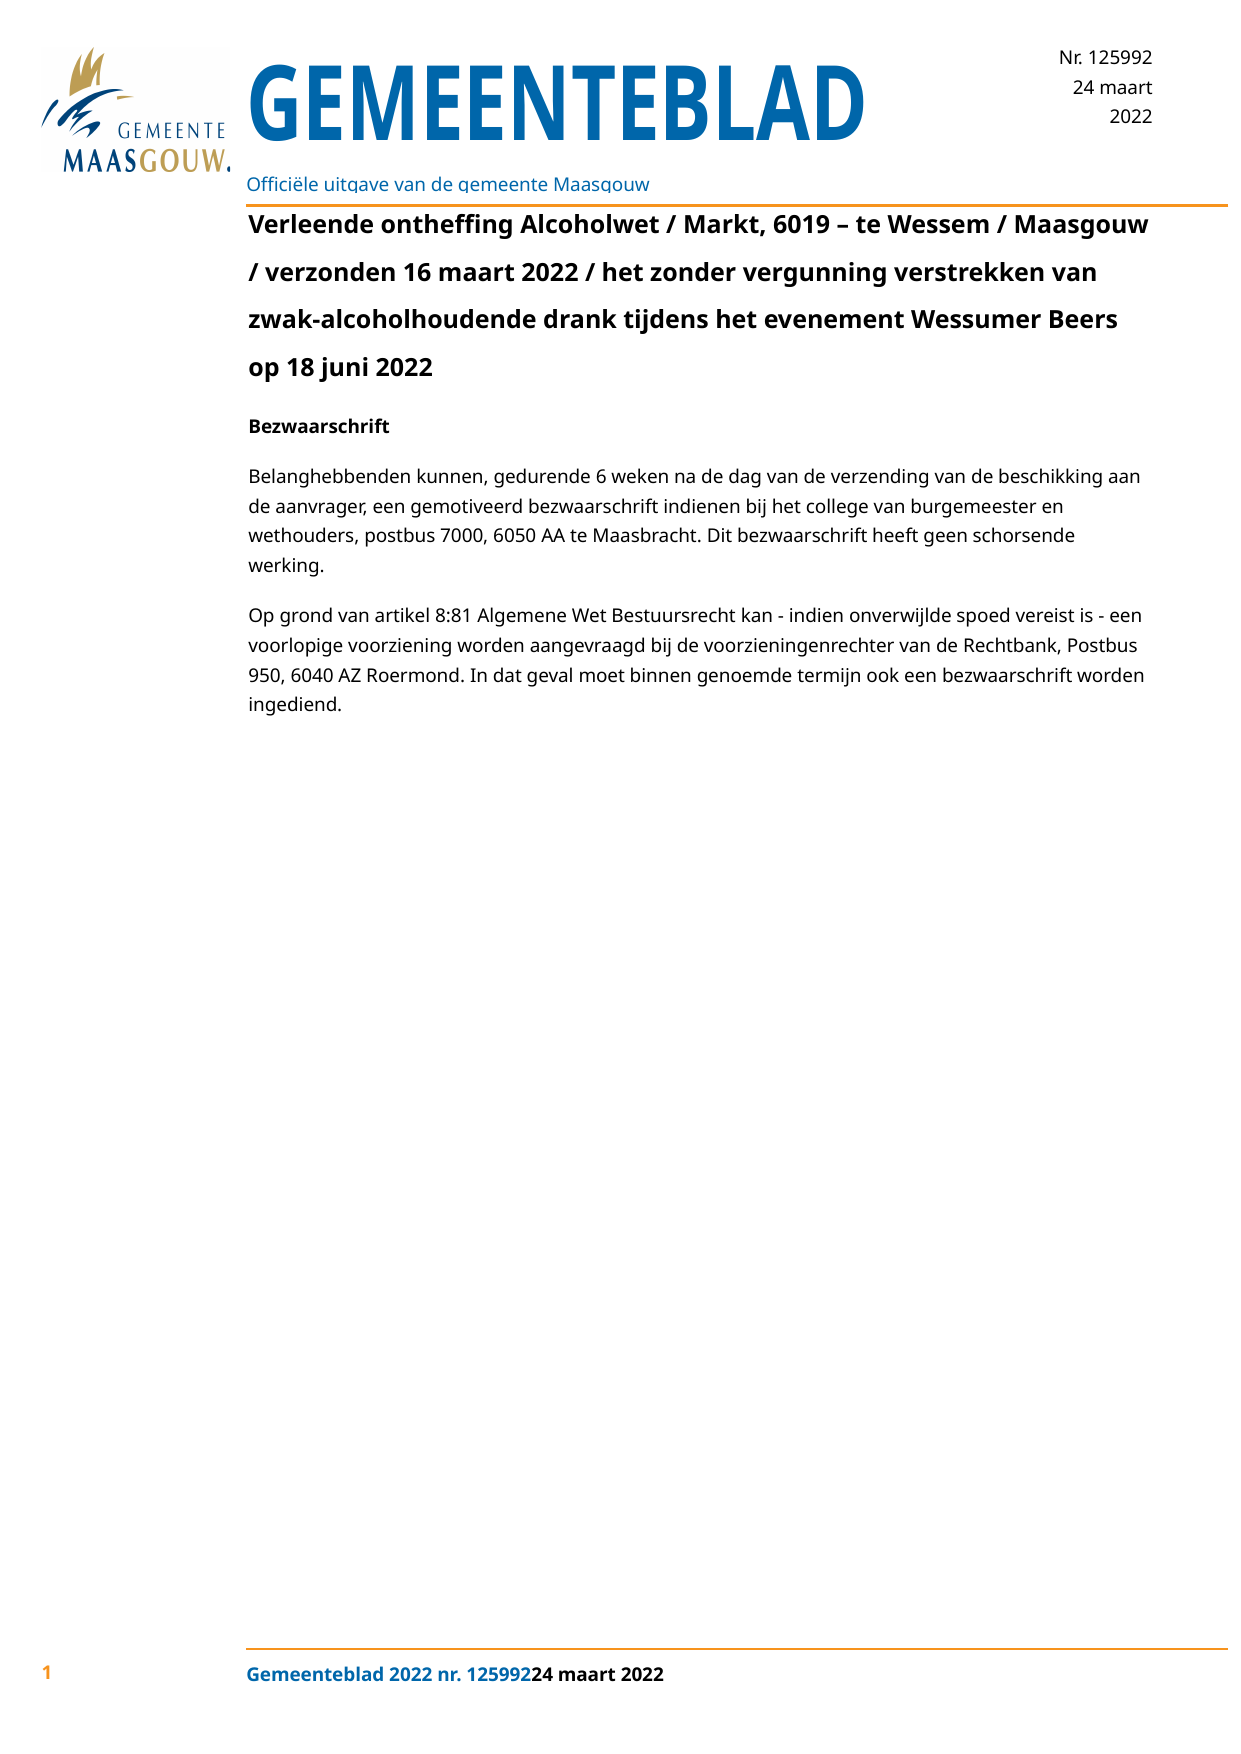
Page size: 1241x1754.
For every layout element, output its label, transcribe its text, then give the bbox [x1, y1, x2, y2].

text Verleende ontheffing Alcoholwet / Markt, 6019 – te Wessem / Maasgouw / verzonden 16 maart 2022 / het zonder vergunning verstrekken van zwak-alcoholhoudende drank tijdens het evenement Wessumer Beers op 18 juni 2022 [248, 207, 1152, 384]
text Bezwaarschrift [248, 413, 1152, 439]
picture [41, 47, 231, 172]
text Belanghebbenden kunnen, gedurende 6 weken na de dag van de verzending van de beschikking aan de aanvrager, een gemotiveerd bezwaarschrift indienen bij het college van burgemeester en wethouders, postbus 7000, 6050 AA te Maasbracht. Dit bezwaarschrift heeft geen schorsende werking. [248, 463, 1152, 578]
text Op grond van artikel 8:81 Algemene Wet Bestuursrecht kan - indien onverwijlde spoed vereist is - een voorlopige voorziening worden aangevraagd bij de voorzieningenrechter van de Rechtbank, Postbus 950, 6040 AZ Roermond. In dat geval moet binnen genoemde termijn ook een bezwaarschrift worden ingediend. [248, 603, 1152, 717]
